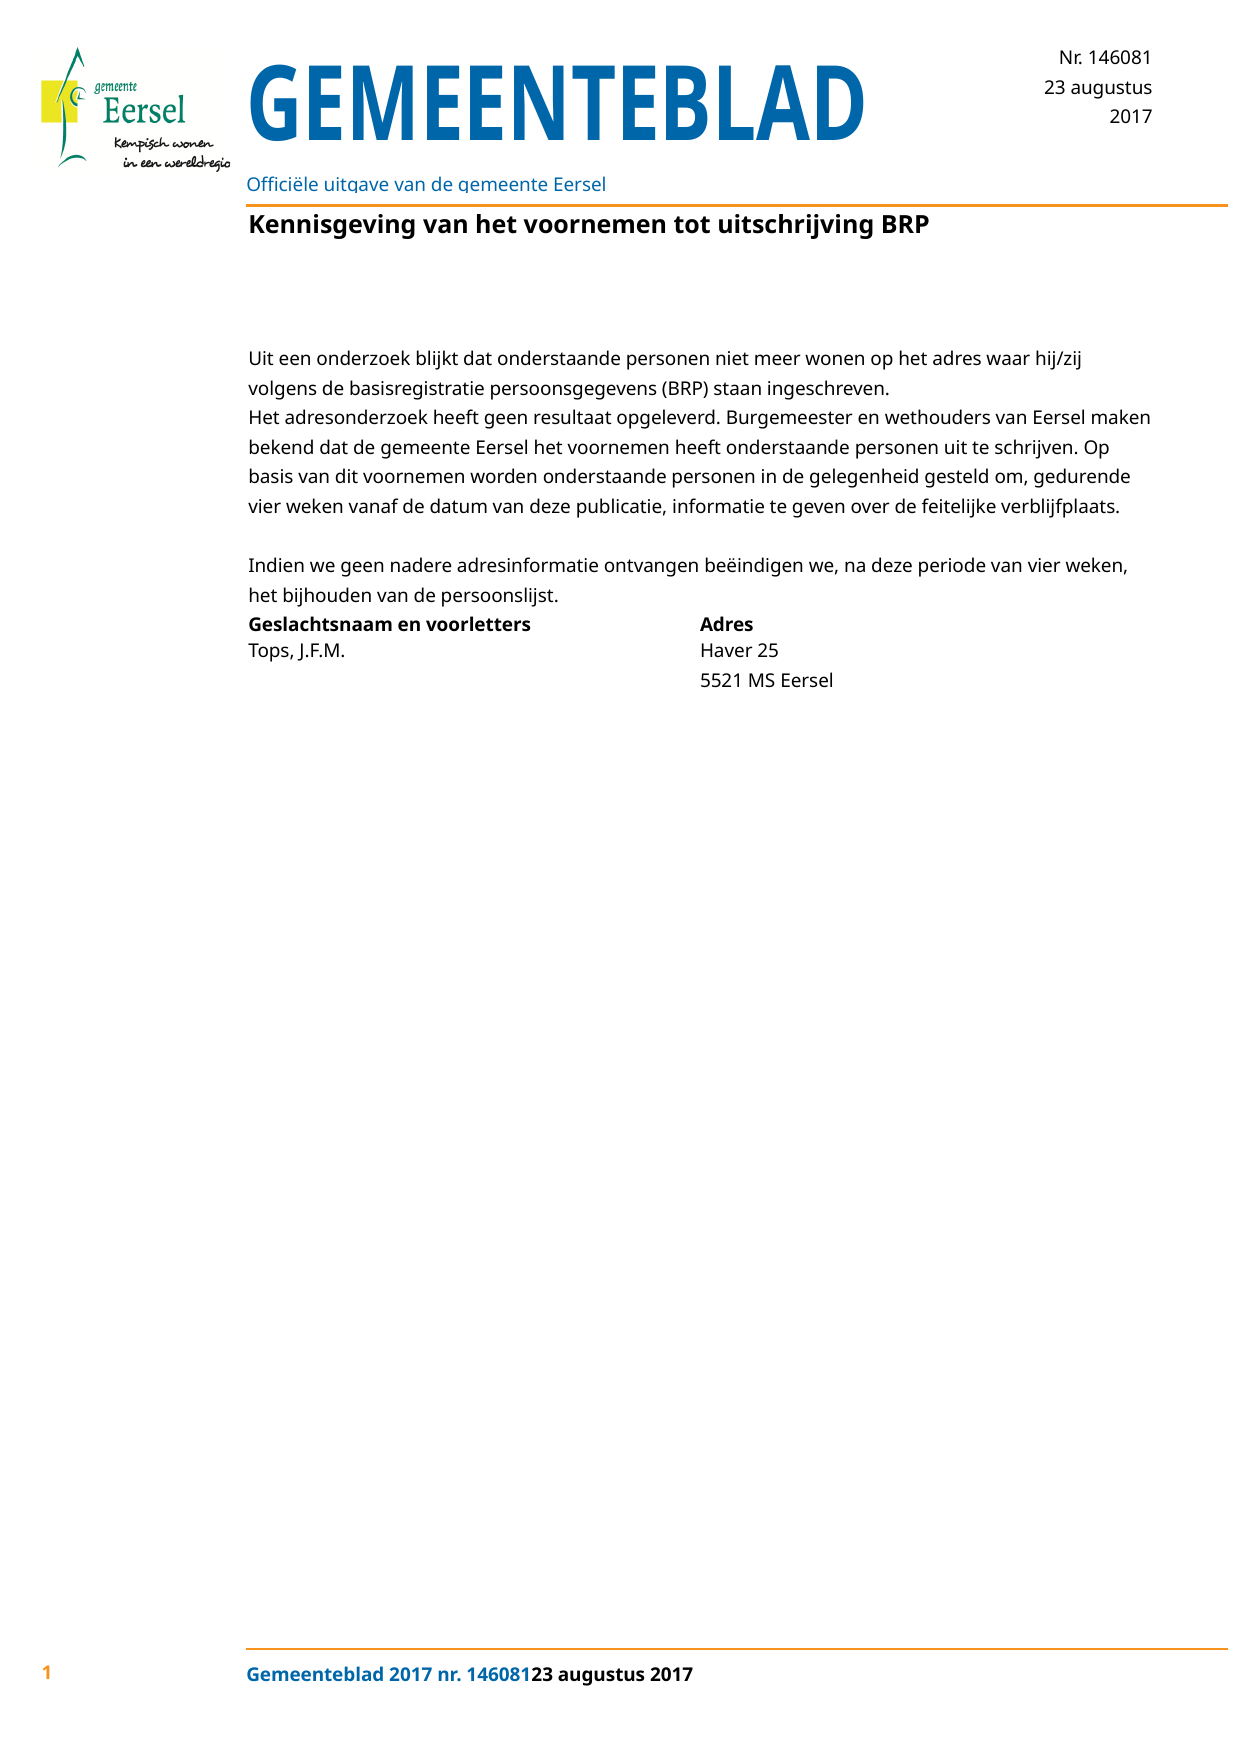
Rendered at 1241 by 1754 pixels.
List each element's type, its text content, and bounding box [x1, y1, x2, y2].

text Kennisgeving van het voornemen tot uitschrijving BRP [248, 207, 1152, 241]
table_cell Haver 25 5521 MS Eersel [700, 638, 1152, 693]
text Uit een onderzoek blijkt dat onderstaande personen niet meer wonen op het adres waar hij/zij volgens de basisregistratie persoonsgegevens (BRP) staan ingeschreven. [248, 345, 1152, 401]
text Het adresonderzoek heeft geen resultaat opgeleverd. Burgemeester en wethouders van Eersel maken bekend dat de gemeente Eersel het voornemen heeft onderstaande personen uit te schrijven. Op basis van dit voornemen worden onderstaande personen in de gelegenheid gesteld om, gedurende vier weken vanaf de datum van deze publicatie, informatie te geven over de feitelijke verblijfplaats. [248, 404, 1152, 519]
table_header Geslachtsnaam en voorletters [248, 612, 700, 637]
picture [41, 47, 231, 172]
table_header Adres [700, 612, 1152, 637]
table_cell Tops, J.F.M. [248, 638, 700, 693]
text Indien we geen nadere adresinformatie ontvangen beëindigen we, na deze periode van vier weken, het bijhouden van de persoonslijst. [248, 552, 1152, 608]
